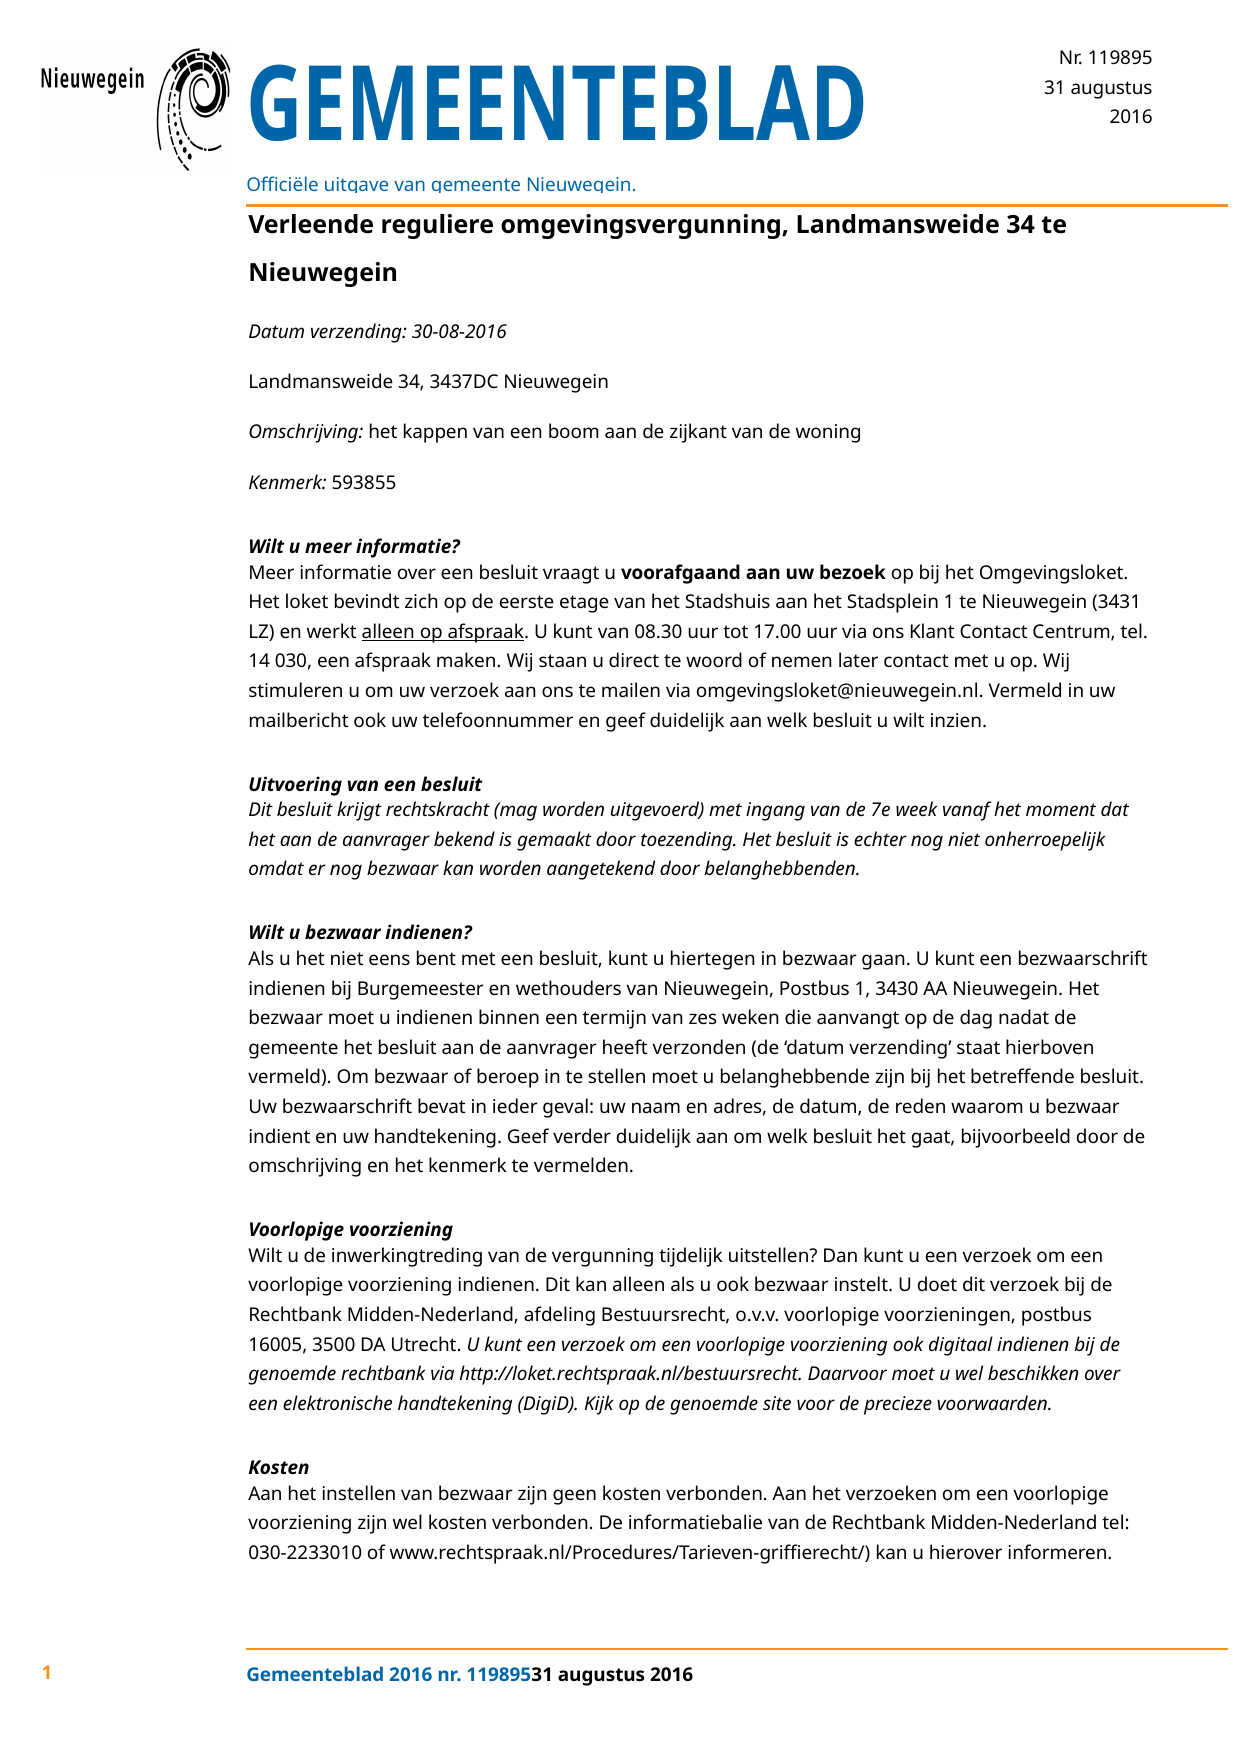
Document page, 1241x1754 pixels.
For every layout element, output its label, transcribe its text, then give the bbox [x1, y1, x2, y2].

text Wilt u de inwerkingtreding van de vergunning tijdelijk uitstellen? Dan kunt u een verzoek om een voorlopige voorziening indienen. Dit kan alleen als u ook bezwaar instelt. U doet dit verzoek bij de Rechtbank Midden-Nederland, afdeling Bestuursrecht, o.v.v. voorlopige voorzieningen, postbus 16005, 3500 DA Utrecht. U kunt een verzoek om een voorlopige voorziening ook digitaal indienen bij de genoemde rechtbank via http://loket.rechtspraak.nl/bestuursrecht. Daarvoor moet u wel beschikken over een elektronische handtekening (DigiD). Kijk op de genoemde site voor de precieze voorwaarden. [248, 1242, 1152, 1416]
text Meer informatie over een besluit vraagt u voorafgaand aan uw bezoek op bij het Omgevingsloket. Het loket bevindt zich op de eerste etage van het Stadshuis aan het Stadsplein 1 te Nieuwegein (3431 LZ) en werkt alleen op afspraak. U kunt van 08.30 uur tot 17.00 uur via ons Klant Contact Centrum, tel. 14 030, een afspraak maken. Wij staan u direct te woord of nemen later contact met u op. Wij stimuleren u om uw verzoek aan ons te mailen via omgevingsloket@nieuwegein.nl. Vermeld in uw mailbericht ook uw telefoonnummer en geef duidelijk aan welk besluit u wilt inzien. [248, 559, 1152, 732]
text Uitvoering van een besluit [248, 771, 1152, 796]
text Kenmerk: 593855 [248, 469, 1152, 495]
text Dit besluit krijgt rechtskracht (mag worden uitgevoerd) met ingang van de 7e week vanaf het moment dat het aan de aanvrager bekend is gemaakt door toezending. Het besluit is echter nog niet onherroepelijk omdat er nog bezwaar kan worden aangetekend door belanghebbenden. [248, 796, 1152, 881]
text Verleende reguliere omgevingsvergunning, Landmansweide 34 te Nieuwegein [248, 207, 1152, 288]
text Kosten [248, 1454, 1152, 1480]
text Voorlopige voorziening [248, 1216, 1152, 1242]
text Wilt u bezwaar indienen? [248, 919, 1152, 945]
text Landmansweide 34, 3437DC Nieuwegein [248, 368, 1152, 394]
picture [41, 47, 231, 172]
text Aan het instellen van bezwaar zijn geen kosten verbonden. Aan het verzoeken om een voorlopige voorziening zijn wel kosten verbonden. De informatiebalie van de Rechtbank Midden-Nederland tel: 030-2233010 of www.rechtspraak.nl/Procedures/Tarieven-griffierecht/) kan u hierover informeren. [248, 1480, 1152, 1564]
text Als u het niet eens bent met een besluit, kunt u hiertegen in bezwaar gaan. U kunt een bezwaarschrift indienen bij Burgemeester en wethouders van Nieuwegein, Postbus 1, 3430 AA Nieuwegein. Het bezwaar moet u indienen binnen een termijn van zes weken die aanvangt op de dag nadat de gemeente het besluit aan de aanvrager heeft verzonden (de ‘datum verzending’ staat hierboven vermeld). Om bezwaar of beroep in te stellen moet u belanghebbende zijn bij het betreffende besluit. Uw bezwaarschrift bevat in ieder geval: uw naam en adres, de datum, de reden waarom u bezwaar indient en uw handtekening. Geef verder duidelijk aan om welk besluit het gaat, bijvoorbeeld door de omschrijving en het kenmerk te vermelden. [248, 945, 1152, 1178]
text Wilt u meer informatie? [248, 533, 1152, 559]
text Omschrijving: het kappen van een boom aan de zijkant van de woning [248, 419, 1152, 444]
text Datum verzending: 30-08-2016 [248, 318, 1152, 344]
